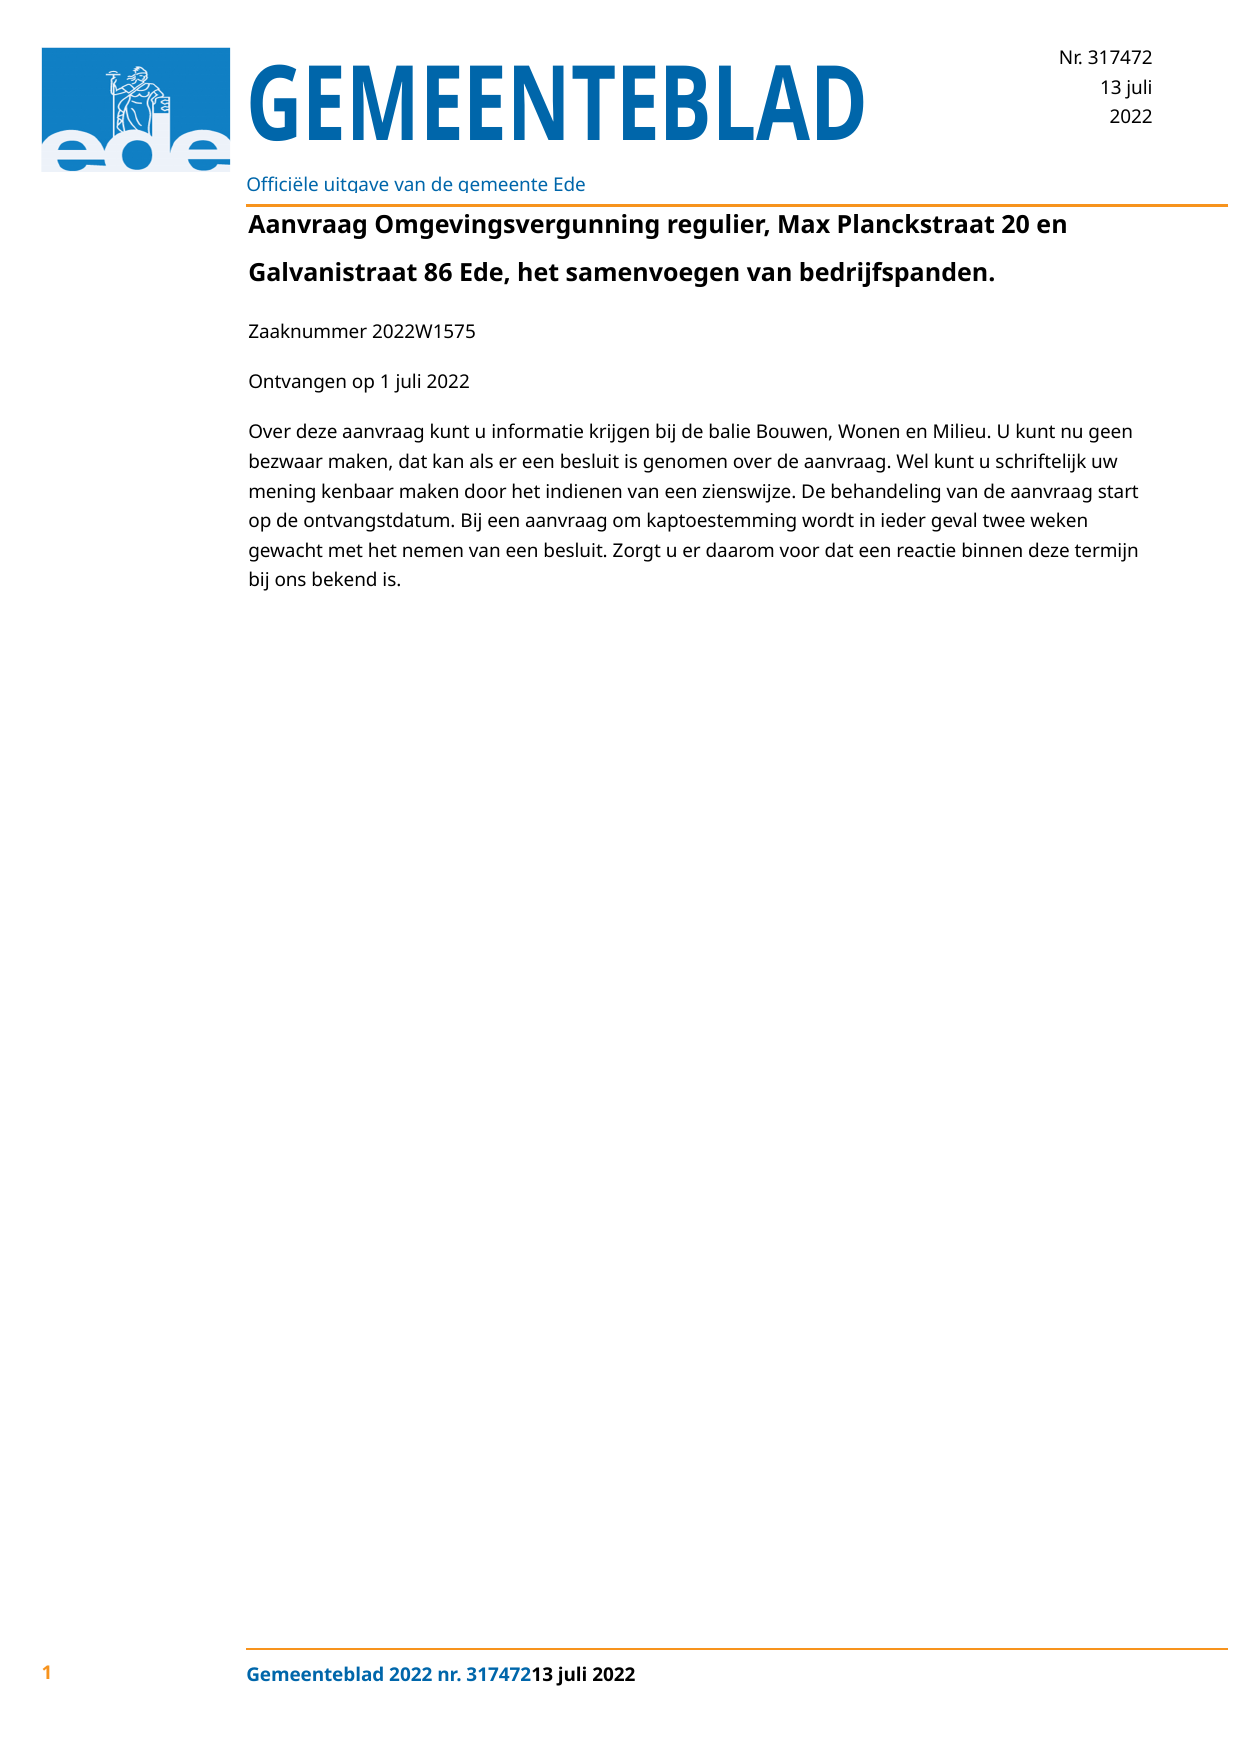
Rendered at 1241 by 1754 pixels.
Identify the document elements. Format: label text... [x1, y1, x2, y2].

text Aanvraag Omgevingsvergunning regulier, Max Planckstraat 20 en Galvanistraat 86 Ede, het samenvoegen van bedrijfspanden. [248, 207, 1152, 288]
text Over deze aanvraag kunt u informatie krijgen bij de balie Bouwen, Wonen en Milieu. U kunt nu geen bezwaar maken, dat kan als er een besluit is genomen over de aanvraag. Wel kunt u schriftelijk uw mening kenbaar maken door het indienen van een zienswijze. De behandeling van de aanvraag start op de ontvangstdatum. Bij een aanvraag om kaptoestemming wordt in ieder geval twee weken gewacht met het nemen van een besluit. Zorgt u er daarom voor dat een reactie binnen deze termijn bij ons bekend is. [248, 419, 1152, 592]
text Zaaknummer 2022W1575 [248, 318, 1152, 344]
picture [41, 47, 231, 172]
text Ontvangen op 1 juli 2022 [248, 368, 1152, 394]
